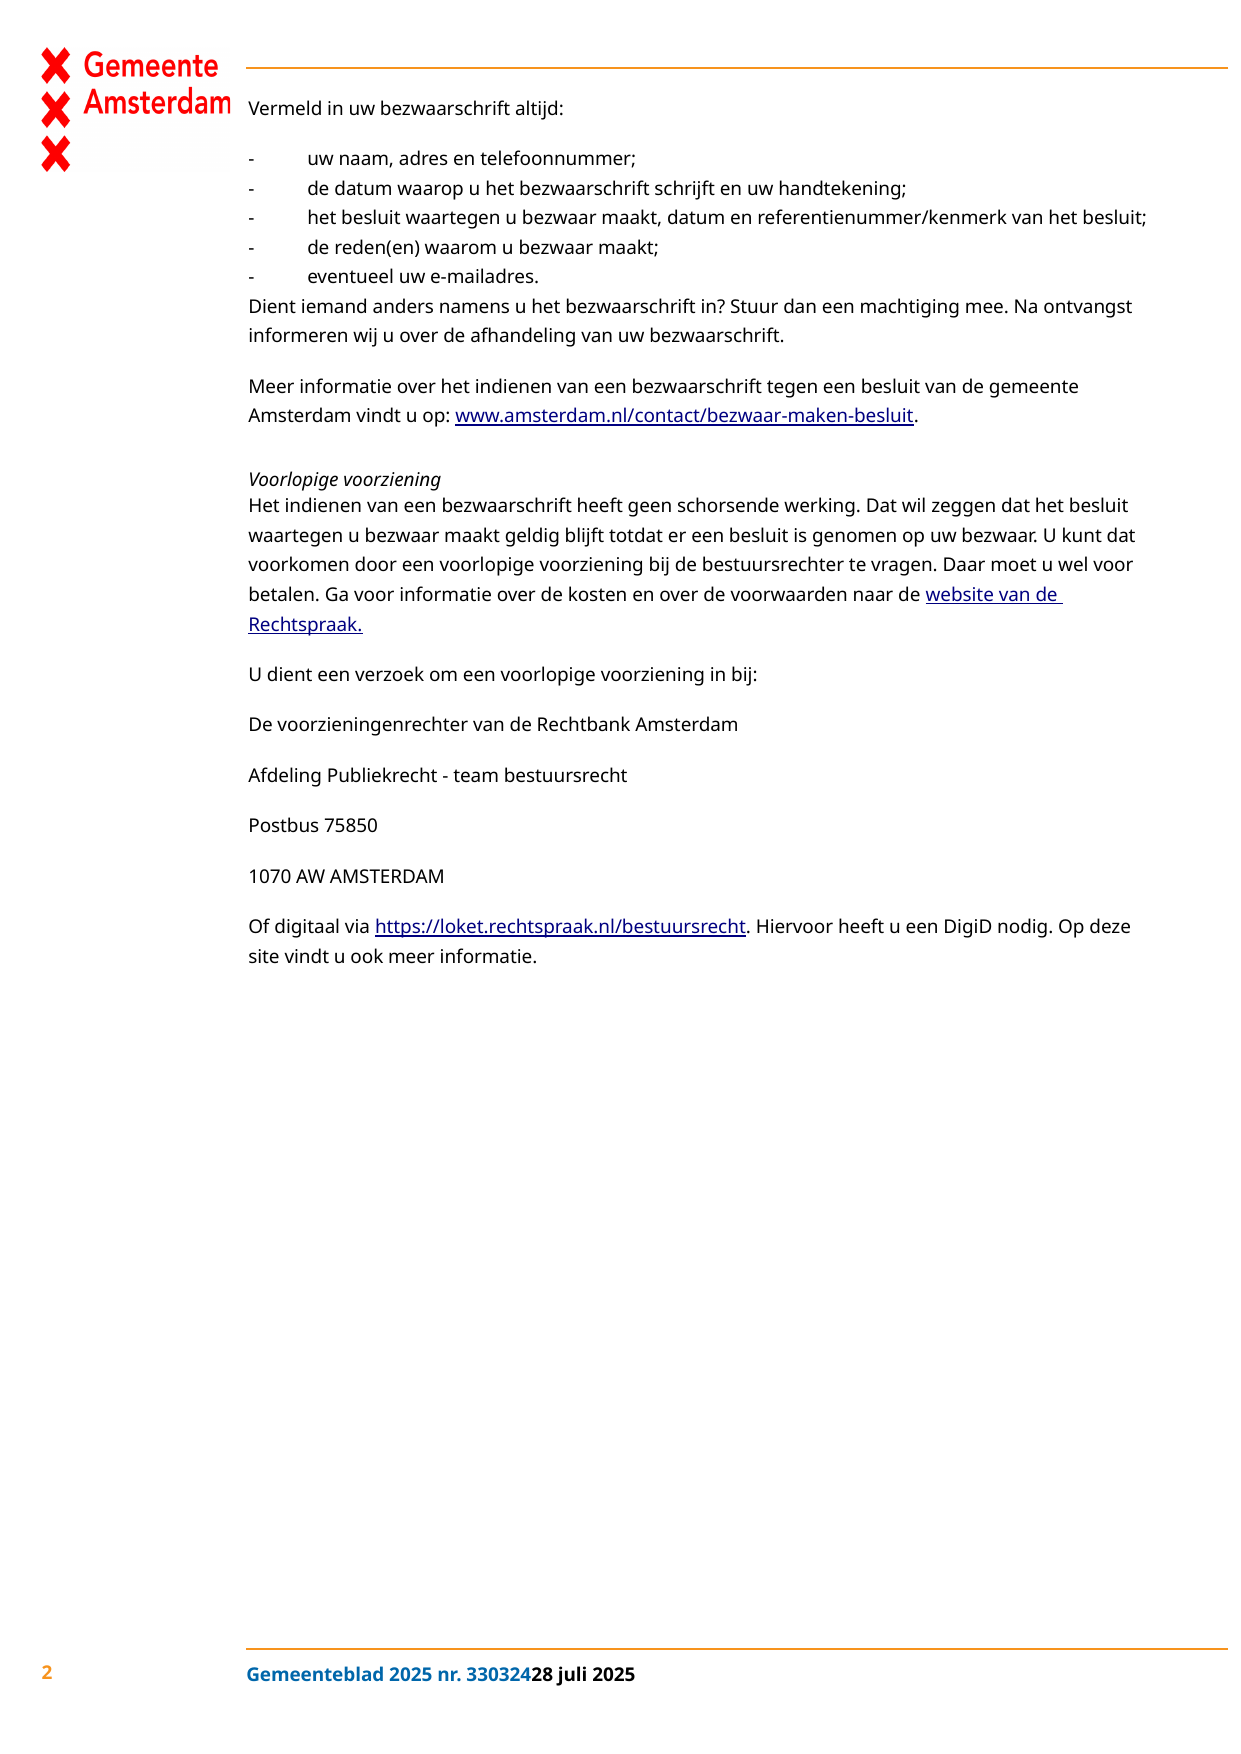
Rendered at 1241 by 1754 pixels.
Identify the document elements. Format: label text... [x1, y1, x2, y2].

text De voorzieningenrechter van de Rechtbank Amsterdam [248, 712, 1152, 737]
text Dient iemand anders namens u het bezwaarschrift in? Stuur dan een machtiging mee. Na ontvangst informeren wij u over de afhandeling van uw bezwaarschrift. [248, 293, 1152, 348]
text U dient een verzoek om een voorlopige voorziening in bij: [248, 661, 1152, 687]
list de reden(en) waarom u bezwaar maakt; [248, 234, 1152, 260]
list het besluit waartegen u bezwaar maakt, datum en referentienummer/kenmerk van het besluit; [248, 204, 1152, 230]
text Vermeld in uw bezwaarschrift altijd: [248, 95, 1152, 121]
list de datum waarop u het bezwaarschrift schrijft en uw handtekening; [248, 175, 1152, 201]
list uw naam, adres en telefoonnummer; [248, 145, 1152, 171]
text 1070 AW AMSTERDAM [248, 863, 1152, 888]
text Of digitaal via https://loket.rechtspraak.nl/bestuursrecht. Hiervoor heeft u een DigiD nodig. Op deze site vindt u ook meer informatie. [248, 913, 1152, 968]
text Meer informatie over het indienen van een bezwaarschrift tegen een besluit van de gemeente Amsterdam vindt u op: www.amsterdam.nl/contact/bezwaar-maken-besluit. [248, 373, 1152, 428]
picture [41, 47, 231, 172]
text Voorlopige voorziening [248, 467, 1152, 492]
text Postbus 75850 [248, 812, 1152, 838]
text Afdeling Publiekrecht - team bestuursrecht [248, 762, 1152, 788]
list eventueel uw e-mailadres. [248, 263, 1152, 289]
text Het indienen van een bezwaarschrift heeft geen schorsende werking. Dat wil zeggen dat het besluit waartegen u bezwaar maakt geldig blijft totdat er een besluit is genomen op uw bezwaar. U kunt dat voorkomen door een voorlopige voorziening bij de bestuursrechter te vragen. Daar moet u wel voor betalen. Ga voor informatie over de kosten en over de voorwaarden naar de website van de Rechtspraak. [248, 492, 1152, 636]
